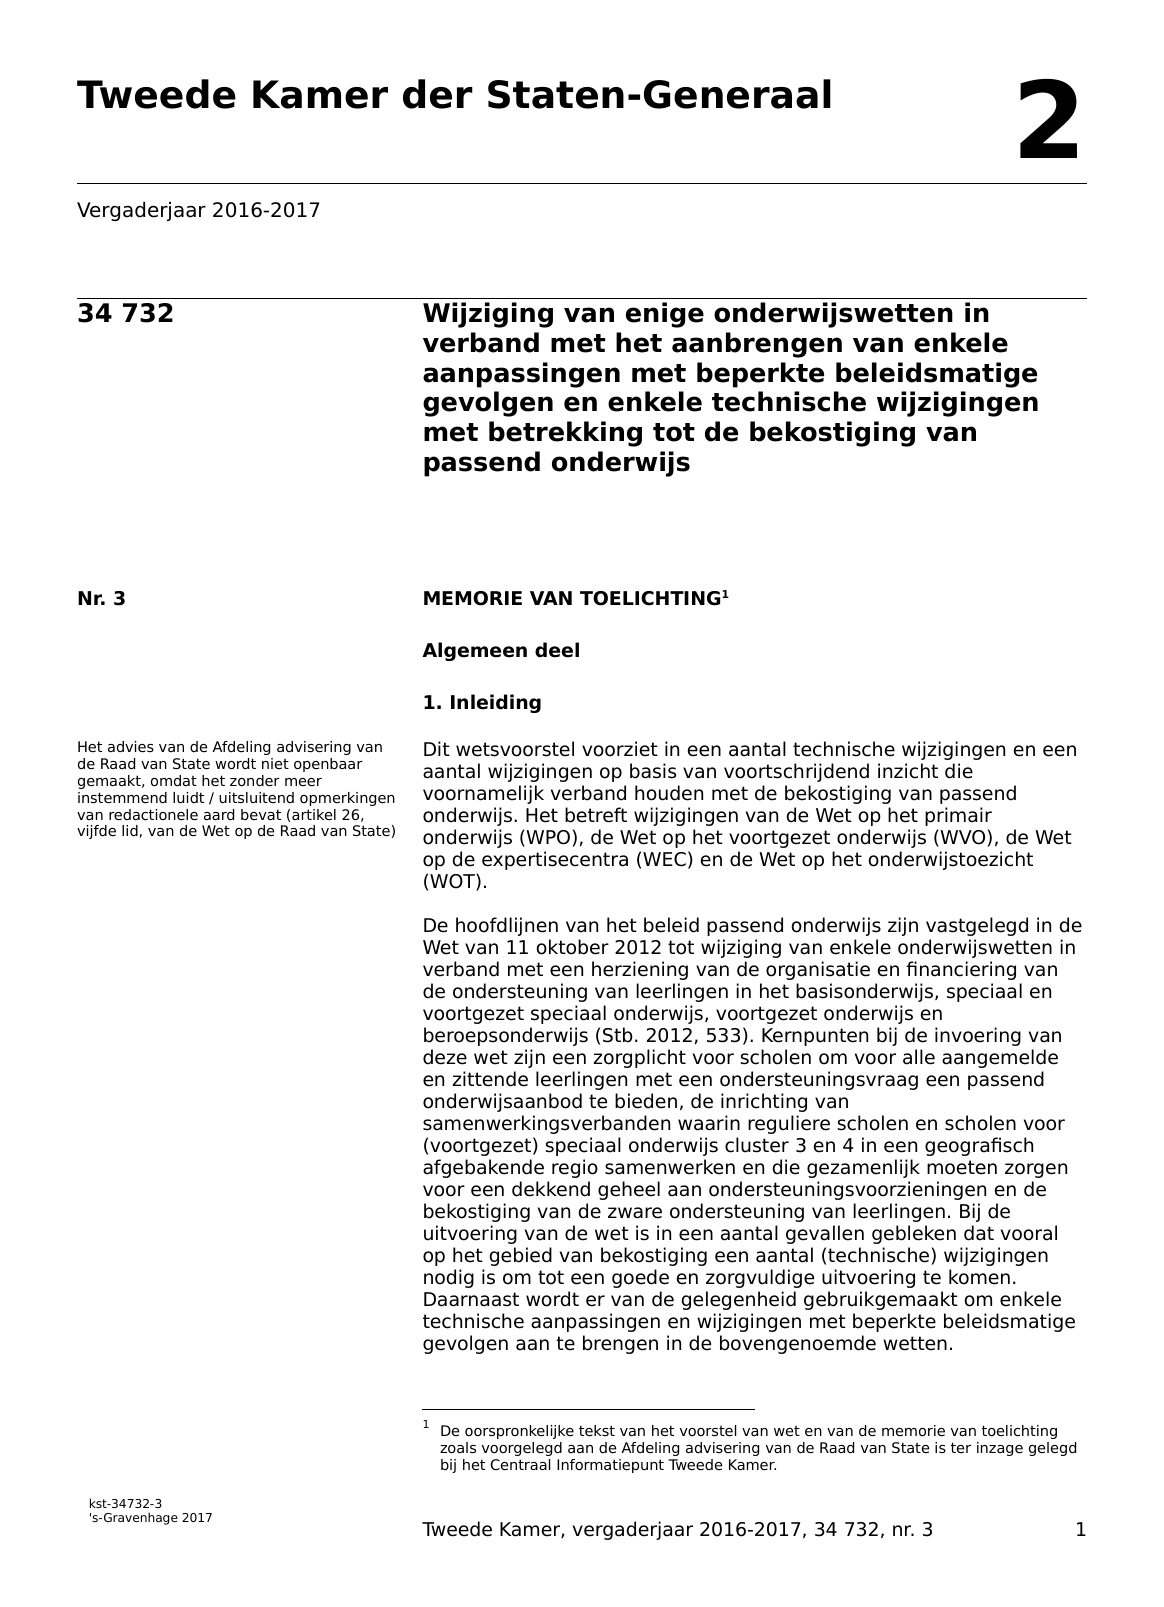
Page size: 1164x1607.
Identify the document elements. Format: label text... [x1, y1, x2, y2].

subtitle Nr. 3 MEMORIE VAN TOELICHTING [77, 588, 1087, 610]
text De hoofdlijnen van het beleid passend onderwijs zijn vastgelegd in de Wet van 11 oktober 2012 tot wijziging van enkele onderwijswetten in verband met een herziening van de organisatie en financiering van de ondersteuning van leerlingen in het basisonderwijs, speciaal en voortgezet speciaal onderwijs, voortgezet onderwijs en beroepsonderwijs (Stb. 2012, 533). Kernpunten bij de invoering van deze wet zijn een zorgplicht voor scholen om voor alle aangemelde en zittende leerlingen met een ondersteuningsvraag een passend onderwijsaanbod te bieden, de inrichting van samenwerkingsverbanden waarin reguliere scholen en scholen voor (voortgezet) speciaal onderwijs cluster 3 en 4 in een geografisch afgebakende regio samenwerken en die gezamenlijk moeten zorgen voor een dekkend geheel aan ondersteuningsvoorzieningen en de bekostiging van de zware ondersteuning van leerlingen. Bij de uitvoering van de wet is in een aantal gevallen gebleken dat vooral op het gebied van bekostiging een aantal (technische) wijzigingen nodig is om tot een goede en zorgvuldige uitvoering te komen. Daarnaast wordt er van de gelegenheid gebruikgemaakt om enkele technische aanpassingen en wijzigingen met beperkte beleidsmatige gevolgen aan te brengen in de bovengenoemde wetten. [422, 915, 1087, 1355]
subtitle Algemeen deel [422, 640, 1087, 662]
table_cell Vergaderjaar 2016-2017 [77, 184, 1087, 298]
text Het advies van de Afdeling advisering van de Raad van State wordt niet openbaar gemaakt, omdat het zonder meer instemmend luidt / uitsluitend opmerkingen van redactionele aard bevat (artikel 26, vijfde lid, van de Wet op de Raad van State) [77, 739, 399, 840]
text De oorspronkelijke tekst van het voorstel van wet en van de memorie van toelichting zoals voorgelegd aan de Afdeling advisering van de Raad van State is ter inzage gelegd bij het Centraal Informatiepunt Tweede Kamer. [422, 1418, 1087, 1474]
table_header Tweede Kamer der Staten-Generaal [77, 59, 886, 183]
text 's-Gravenhage 2017 [88, 1511, 323, 1525]
subtitle 1. Inleiding [422, 692, 1087, 714]
text Dit wetsvoorstel voorziet in een aantal technische wijzigingen en een aantal wijzigingen op basis van voortschrijdend inzicht die voornamelijk verband houden met de bekostiging van passend onderwijs. Het betreft wijzigingen van de Wet op het primair onderwijs (WPO), de Wet op het voortgezet onderwijs (WVO), de Wet op de expertisecentra (WEC) en de Wet op het onderwijstoezicht (WOT). [422, 739, 1087, 893]
text kst-34732-3 [88, 1497, 323, 1511]
subtitle 34 732 Wijziging van enige onderwijswetten in verband met het aanbrengen van enkele aanpassingen met beperkte beleidsmatige gevolgen en enkele technische wijzigingen met betrekking tot de bekostiging van passend onderwijs [77, 299, 1087, 477]
table_header 2 [886, 59, 1087, 183]
